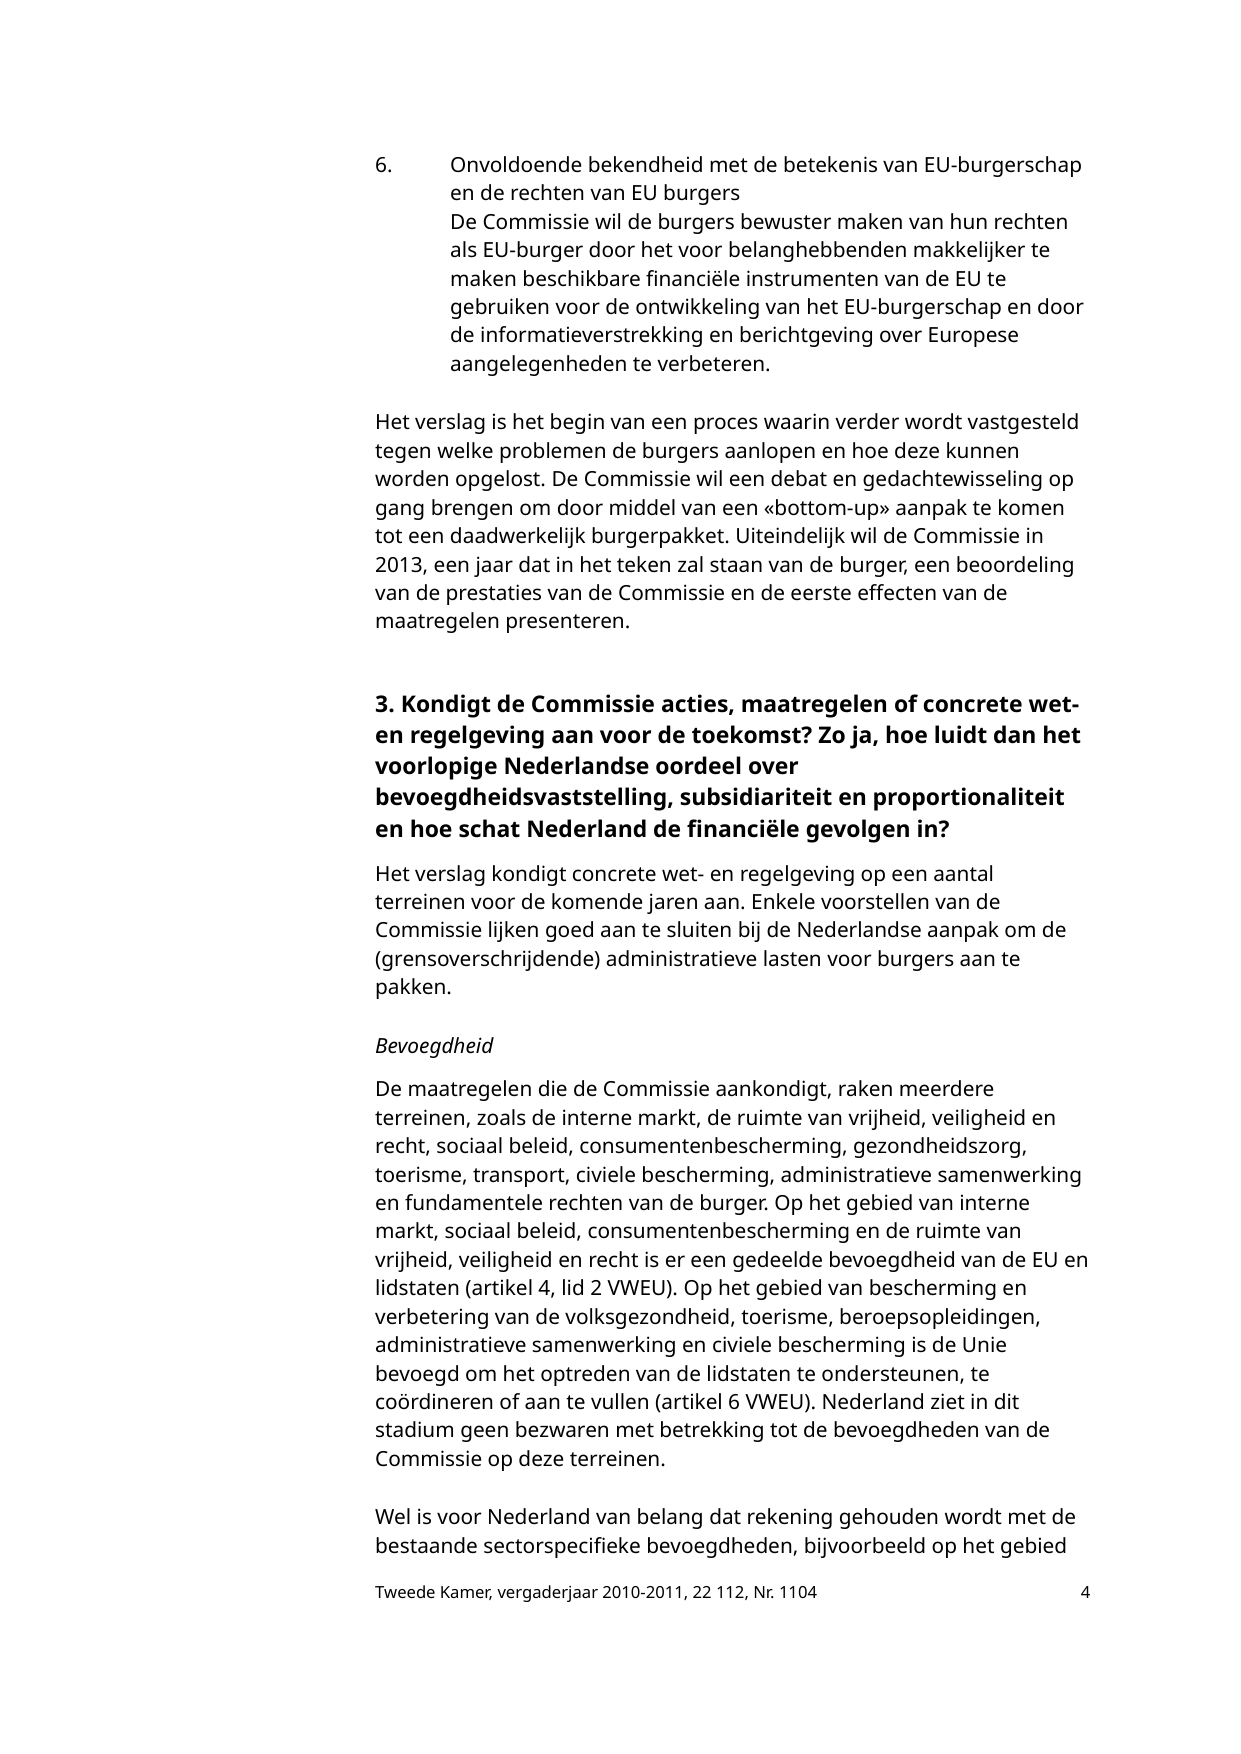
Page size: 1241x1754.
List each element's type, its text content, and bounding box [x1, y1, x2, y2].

text Wel is voor Nederland van belang dat rekening gehouden wordt met de bestaande sectorspecifieke bevoegdheden, bijvoorbeeld op het gebied [375, 1502, 1090, 1559]
list De Commissie wil de burgers bewuster maken van hun rechten als EU-burger door het voor belanghebbenden makkelijker te maken beschikbare financiële instrumenten van de EU te gebruiken voor de ontwikkeling van het EU-burgerschap en door de informatieverstrekking en berichtgeving over Europese aangelegenheden te verbeteren. [375, 207, 1090, 377]
text De maatregelen die de Commissie aankondigt, raken meerdere terreinen, zoals de interne markt, de ruimte van vrijheid, veiligheid en recht, sociaal beleid, consumentenbescherming, gezondheidszorg, toerisme, transport, civiele bescherming, administratieve samenwerking en fundamentele rechten van de burger. Op het gebied van interne markt, sociaal beleid, consumentenbescherming en de ruimte van vrijheid, veiligheid en recht is er een gedeelde bevoegdheid van de EU en lidstaten (artikel 4, lid 2 VWEU). Op het gebied van bescherming en verbetering van de volksgezondheid, toerisme, beroepsopleidingen, administratieve samenwerking en civiele bescherming is de Unie bevoegd om het optreden van de lidstaten te ondersteunen, te coördineren of aan te vullen (artikel 6 VWEU). Nederland ziet in dit stadium geen bezwaren met betrekking tot de bevoegdheden van de Commissie op deze terreinen. [375, 1074, 1090, 1472]
list Onvoldoende bekendheid met de betekenis van EU-burgerschap en de rechten van EU burgers [375, 150, 1090, 207]
text Bevoegdheid [375, 1031, 1090, 1059]
text Het verslag kondigt concrete wet- en regelgeving op een aantal terreinen voor de komende jaren aan. Enkele voorstellen van de Commissie lijken goed aan te sluiten bij de Nederlandse aanpak om de (grensoverschrijdende) administratieve lasten voor burgers aan te pakken. [375, 859, 1090, 1001]
text Het verslag is het begin van een proces waarin verder wordt vastgesteld tegen welke problemen de burgers aanlopen en hoe deze kunnen worden opgelost. De Commissie wil een debat en gedachtewisseling op gang brengen om door middel van een «bottom-up» aanpak te komen tot een daadwerkelijk burgerpakket. Uiteindelijk wil de Commissie in 2013, een jaar dat in het teken zal staan van de burger, een beoordeling van de prestaties van de Commissie en de eerste effecten van de maatregelen presenteren. [375, 407, 1090, 635]
subtitle 3. Kondigt de Commissie acties, maatregelen of concrete wet- en regelgeving aan voor de toekomst? Zo ja, hoe luidt dan het voorlopige Nederlandse oordeel over bevoegdheidsvaststelling, subsidiariteit en proportionaliteit en hoe schat Nederland de financiële gevolgen in? [375, 687, 1090, 844]
